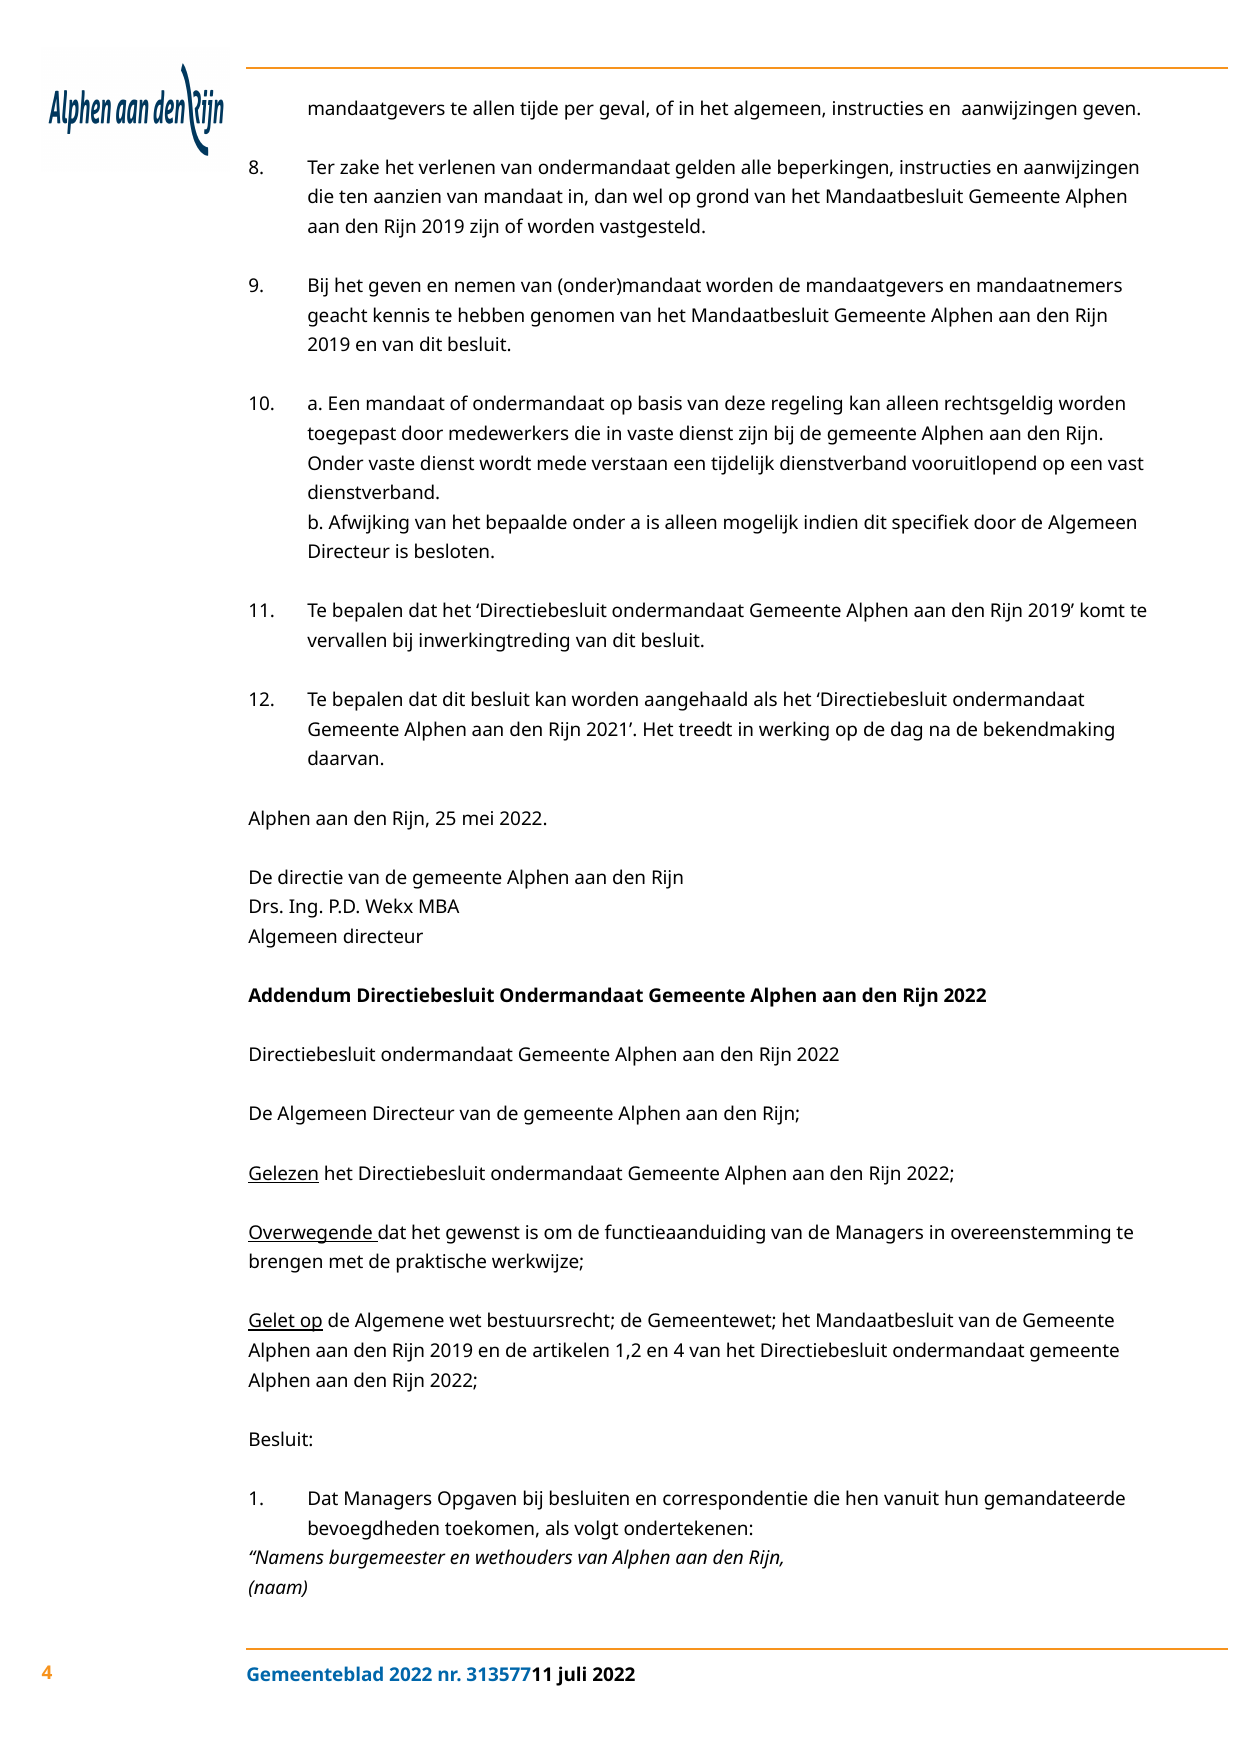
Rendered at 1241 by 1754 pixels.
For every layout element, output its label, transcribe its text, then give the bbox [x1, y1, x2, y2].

text Algemeen directeur [248, 923, 1152, 949]
picture [41, 47, 231, 172]
list Te bepalen dat dit besluit kan worden aangehaald als het ‘Directiebesluit ondermandaat Gemeente Alphen aan den Rijn 2021’. Het treedt in werking op de dag na de bekendmaking daarvan. [248, 686, 1152, 771]
list Ter zake het verlenen van ondermandaat gelden alle beperkingen, instructies en aanwijzingen die ten aanzien van mandaat in, dan wel op grond van het Mandaatbesluit Gemeente Alphen aan den Rijn 2019 zijn of worden vastgesteld. [248, 154, 1152, 239]
text Alphen aan den Rijn, 25 mei 2022. [248, 805, 1152, 831]
text Besluit: [248, 1426, 1152, 1452]
text (naam) [248, 1574, 1152, 1600]
text Drs. Ing. P.D. Wekx MBA [248, 893, 1152, 919]
list Bij het geven en nemen van (onder)mandaat worden de mandaatgevers en mandaatnemers geacht kennis te hebben genomen van het Mandaatbesluit Gemeente Alphen aan den Rijn 2019 en van dit besluit. [248, 272, 1152, 357]
list mandaatgevers te allen tijde per geval, of in het algemeen, instructies en aanwijzingen geven. [248, 95, 1152, 121]
list Te bepalen dat het ‘Directiebesluit ondermandaat Gemeente Alphen aan den Rijn 2019’ komt te vervallen bij inwerkingtreding van dit besluit. [248, 598, 1152, 653]
list a. Een mandaat of ondermandaat op basis van deze regeling kan alleen rechtsgeldig worden toegepast door medewerkers die in vaste dienst zijn bij de gemeente Alphen aan den Rijn. Onder vaste dienst wordt mede verstaan een tijdelijk dienstverband vooruitlopend op een vast dienstverband. [248, 391, 1152, 505]
text Directiebesluit ondermandaat Gemeente Alphen aan den Rijn 2022 [248, 1041, 1152, 1067]
text Gelezen het Directiebesluit ondermandaat Gemeente Alphen aan den Rijn 2022; [248, 1160, 1152, 1186]
text “Namens burgemeester en wethouders van Alphen aan den Rijn, [248, 1544, 1152, 1570]
text Gelet op de Algemene wet bestuursrecht; de Gemeentewet; het Mandaatbesluit van de Gemeente Alphen aan den Rijn 2019 en de artikelen 1,2 en 4 van het Directiebesluit ondermandaat gemeente Alphen aan den Rijn 2022; [248, 1308, 1152, 1393]
text De directie van de gemeente Alphen aan den Rijn [248, 864, 1152, 890]
list b. Afwijking van het bepaalde onder a is alleen mogelijk indien dit specifiek door de Algemeen Directeur is besloten. [248, 509, 1152, 564]
text Overwegende dat het gewenst is om de functieaanduiding van de Managers in overeenstemming te brengen met de praktische werkwijze; [248, 1219, 1152, 1274]
text Addendum Directiebesluit Ondermandaat Gemeente Alphen aan den Rijn 2022 [248, 982, 1152, 1008]
list Dat Managers Opgaven bij besluiten en correspondentie die hen vanuit hun gemandateerde bevoegdheden toekomen, als volgt ondertekenen: [248, 1485, 1152, 1541]
text De Algemeen Directeur van de gemeente Alphen aan den Rijn; [248, 1101, 1152, 1126]
